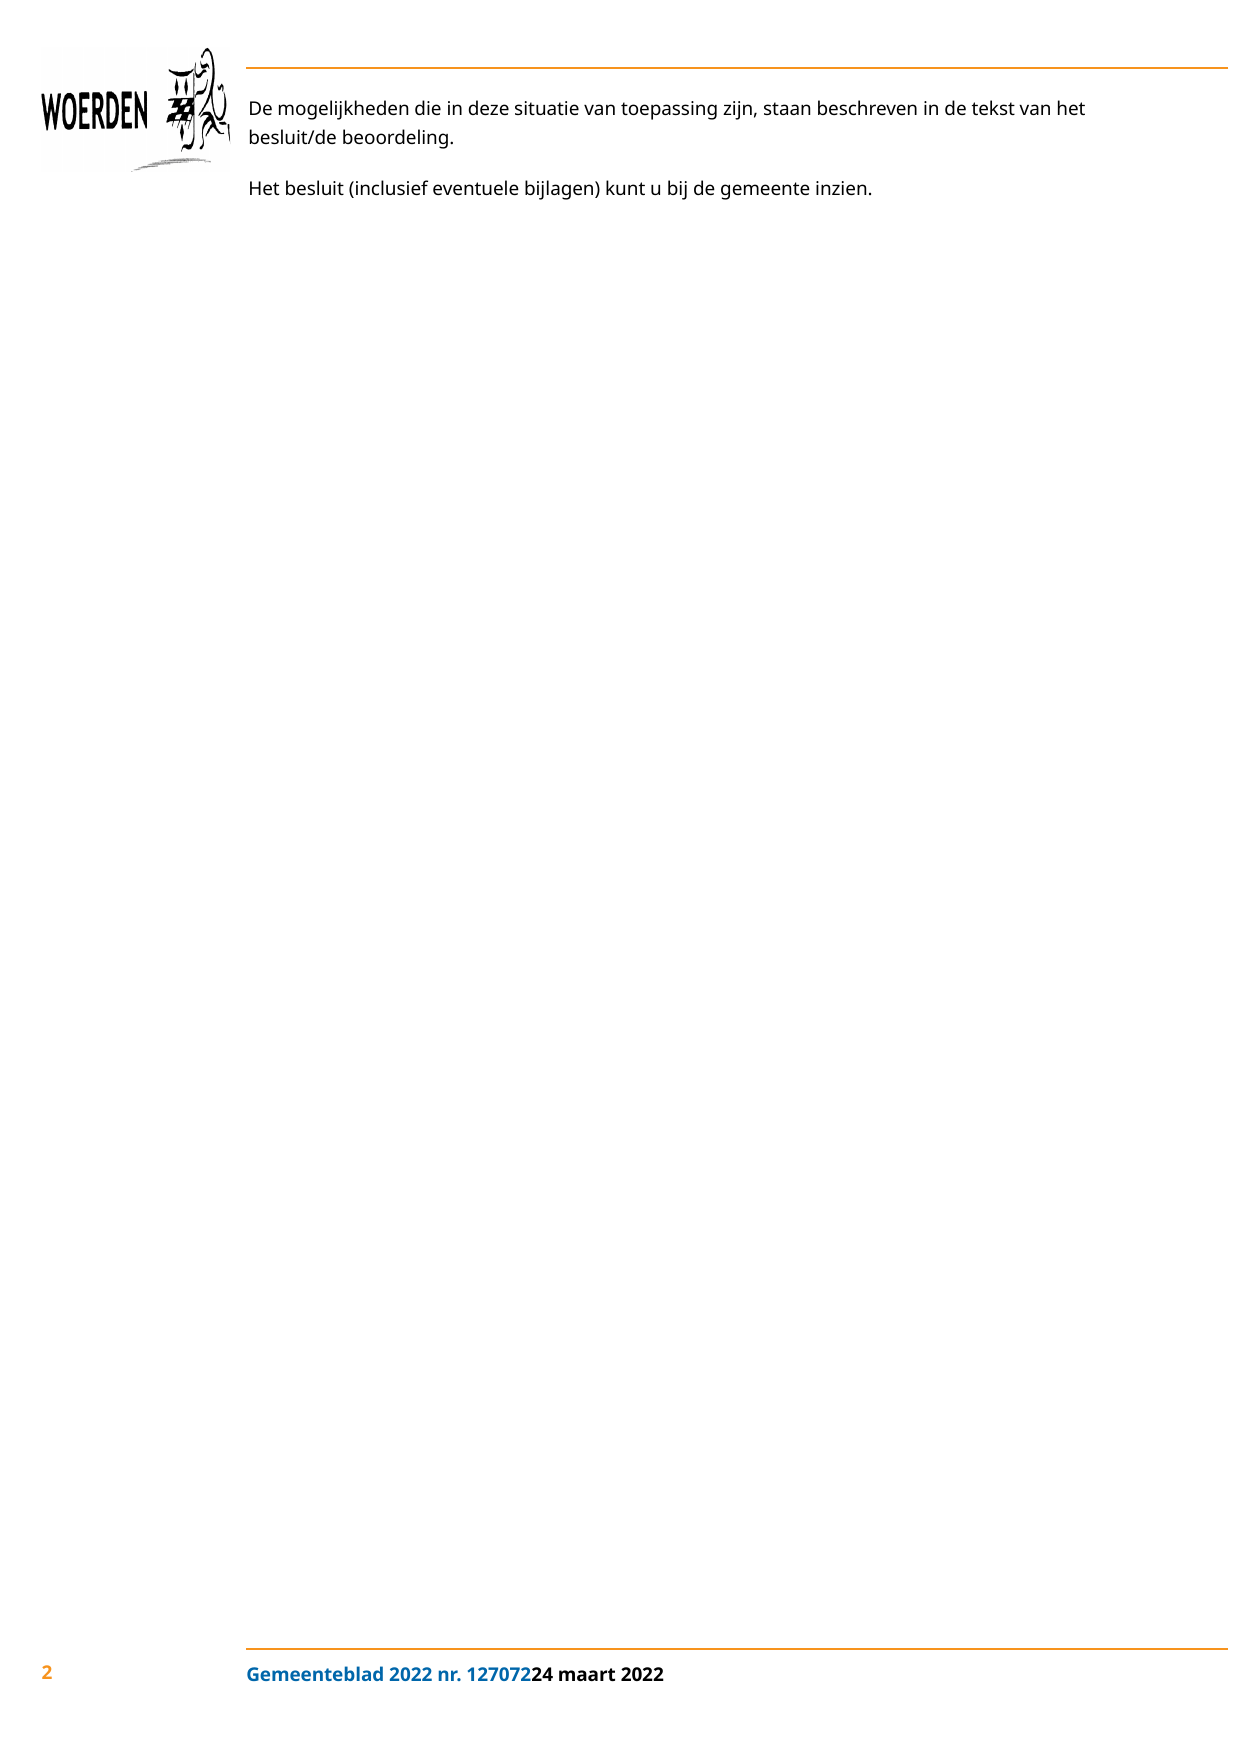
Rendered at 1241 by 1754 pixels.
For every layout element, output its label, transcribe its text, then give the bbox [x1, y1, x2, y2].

picture [41, 47, 231, 172]
text Het besluit (inclusief eventuele bijlagen) kunt u bij de gemeente inzien. [248, 175, 1152, 201]
text De mogelijkheden die in deze situatie van toepassing zijn, staan beschreven in de tekst van het besluit/de beoordeling. [248, 95, 1152, 150]
